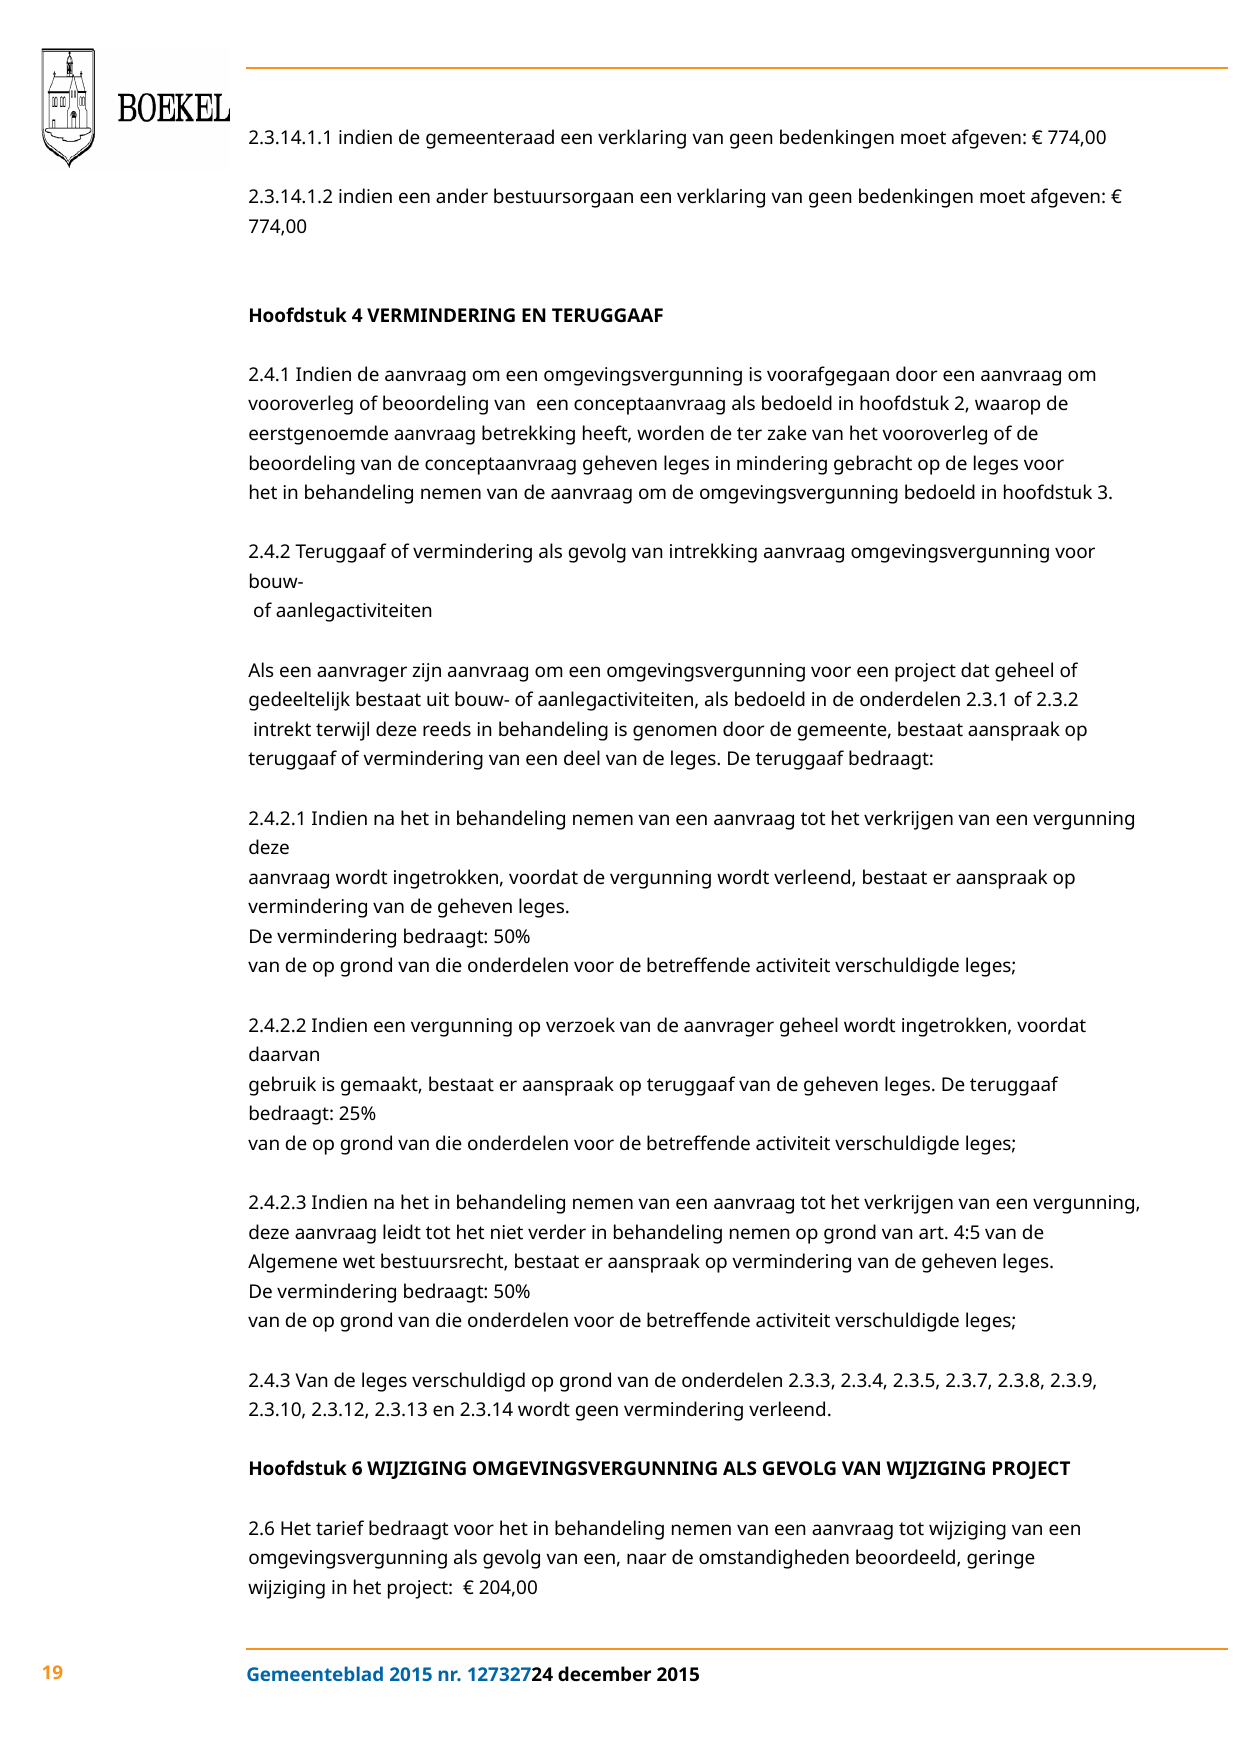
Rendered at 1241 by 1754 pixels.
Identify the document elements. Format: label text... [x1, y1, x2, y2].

text van de op grond van die onderdelen voor de betreffende activiteit verschuldigde leges; [248, 1308, 1152, 1333]
text van de op grond van die onderdelen voor de betreffende activiteit verschuldigde leges; [248, 953, 1152, 978]
text Algemene wet bestuursrecht, bestaat er aanspraak op vermindering van de geheven leges. [248, 1248, 1152, 1274]
text Hoofdstuk 6 WIJZIGING OMGEVINGSVERGUNNING ALS GEVOLG VAN WIJZIGING PROJECT [248, 1456, 1152, 1481]
text vermindering van de geheven leges. [248, 893, 1152, 919]
text De vermindering bedraagt: 50% [248, 923, 1152, 949]
text bedraagt: 25% [248, 1101, 1152, 1126]
text of aanlegactiviteiten [248, 598, 1152, 623]
text wijziging in het project: € 204,00 [248, 1574, 1152, 1600]
text 2.4.2 Teruggaaf of vermindering als gevolg van intrekking aanvraag omgevingsvergunning voor bouw- [248, 538, 1152, 594]
text van de op grond van die onderdelen voor de betreffende activiteit verschuldigde leges; [248, 1130, 1152, 1156]
text eerstgenoemde aanvraag betrekking heeft, worden de ter zake van het vooroverleg of de [248, 420, 1152, 446]
text 2.4.3 Van de leges verschuldigd op grond van de onderdelen 2.3.3, 2.3.4, 2.3.5, 2.3.7, 2.3.8, 2.3.9, [248, 1367, 1152, 1393]
text 2.4.2.1 Indien na het in behandeling nemen van een aanvraag tot het verkrijgen van een vergunning deze [248, 805, 1152, 860]
text teruggaaf of vermindering van een deel van de leges. De teruggaaf bedraagt: [248, 746, 1152, 771]
text 2.4.2.3 Indien na het in behandeling nemen van een aanvraag tot het verkrijgen van een vergunning, [248, 1189, 1152, 1215]
text vooroverleg of beoordeling van een conceptaanvraag als bedoeld in hoofdstuk 2, waarop de [248, 391, 1152, 416]
text intrekt terwijl deze reeds in behandeling is genomen door de gemeente, bestaat aanspraak op [248, 716, 1152, 742]
text 2.3.14.1.1 indien de gemeenteraad een verklaring van geen bedenkingen moet afgeven: € 774,00 [248, 124, 1152, 150]
text deze aanvraag leidt tot het niet verder in behandeling nemen op grond van art. 4:5 van de [248, 1219, 1152, 1245]
text beoordeling van de conceptaanvraag geheven leges in mindering gebracht op de leges voor [248, 450, 1152, 476]
text 2.3.10, 2.3.12, 2.3.13 en 2.3.14 wordt geen vermindering verleend. [248, 1396, 1152, 1422]
text omgevingsvergunning als gevolg van een, naar de omstandigheden beoordeeld, geringe [248, 1544, 1152, 1570]
text 2.6 Het tarief bedraagt voor het in behandeling nemen van een aanvraag tot wijziging van een [248, 1515, 1152, 1541]
text Als een aanvrager zijn aanvraag om een omgevingsvergunning voor een project dat geheel of [248, 657, 1152, 683]
text Hoofdstuk 4 VERMINDERING EN TERUGGAAF [248, 302, 1152, 328]
picture [41, 47, 231, 172]
text aanvraag wordt ingetrokken, voordat de vergunning wordt verleend, bestaat er aanspraak op [248, 864, 1152, 890]
text De vermindering bedraagt: 50% [248, 1278, 1152, 1304]
text 2.4.1 Indien de aanvraag om een omgevingsvergunning is voorafgegaan door een aanvraag om [248, 361, 1152, 387]
text gedeeltelijk bestaat uit bouw- of aanlegactiviteiten, als bedoeld in de onderdelen 2.3.1 of 2.3.2 [248, 686, 1152, 712]
text gebruik is gemaakt, bestaat er aanspraak op teruggaaf van de geheven leges. De teruggaaf [248, 1071, 1152, 1097]
text 2.4.2.2 Indien een vergunning op verzoek van de aanvrager geheel wordt ingetrokken, voordat daarvan [248, 1012, 1152, 1067]
text het in behandeling nemen van de aanvraag om de omgevingsvergunning bedoeld in hoofdstuk 3. [248, 479, 1152, 505]
text 2.3.14.1.2 indien een ander bestuursorgaan een verklaring van geen bedenkingen moet afgeven: € 774,00 [248, 183, 1152, 239]
